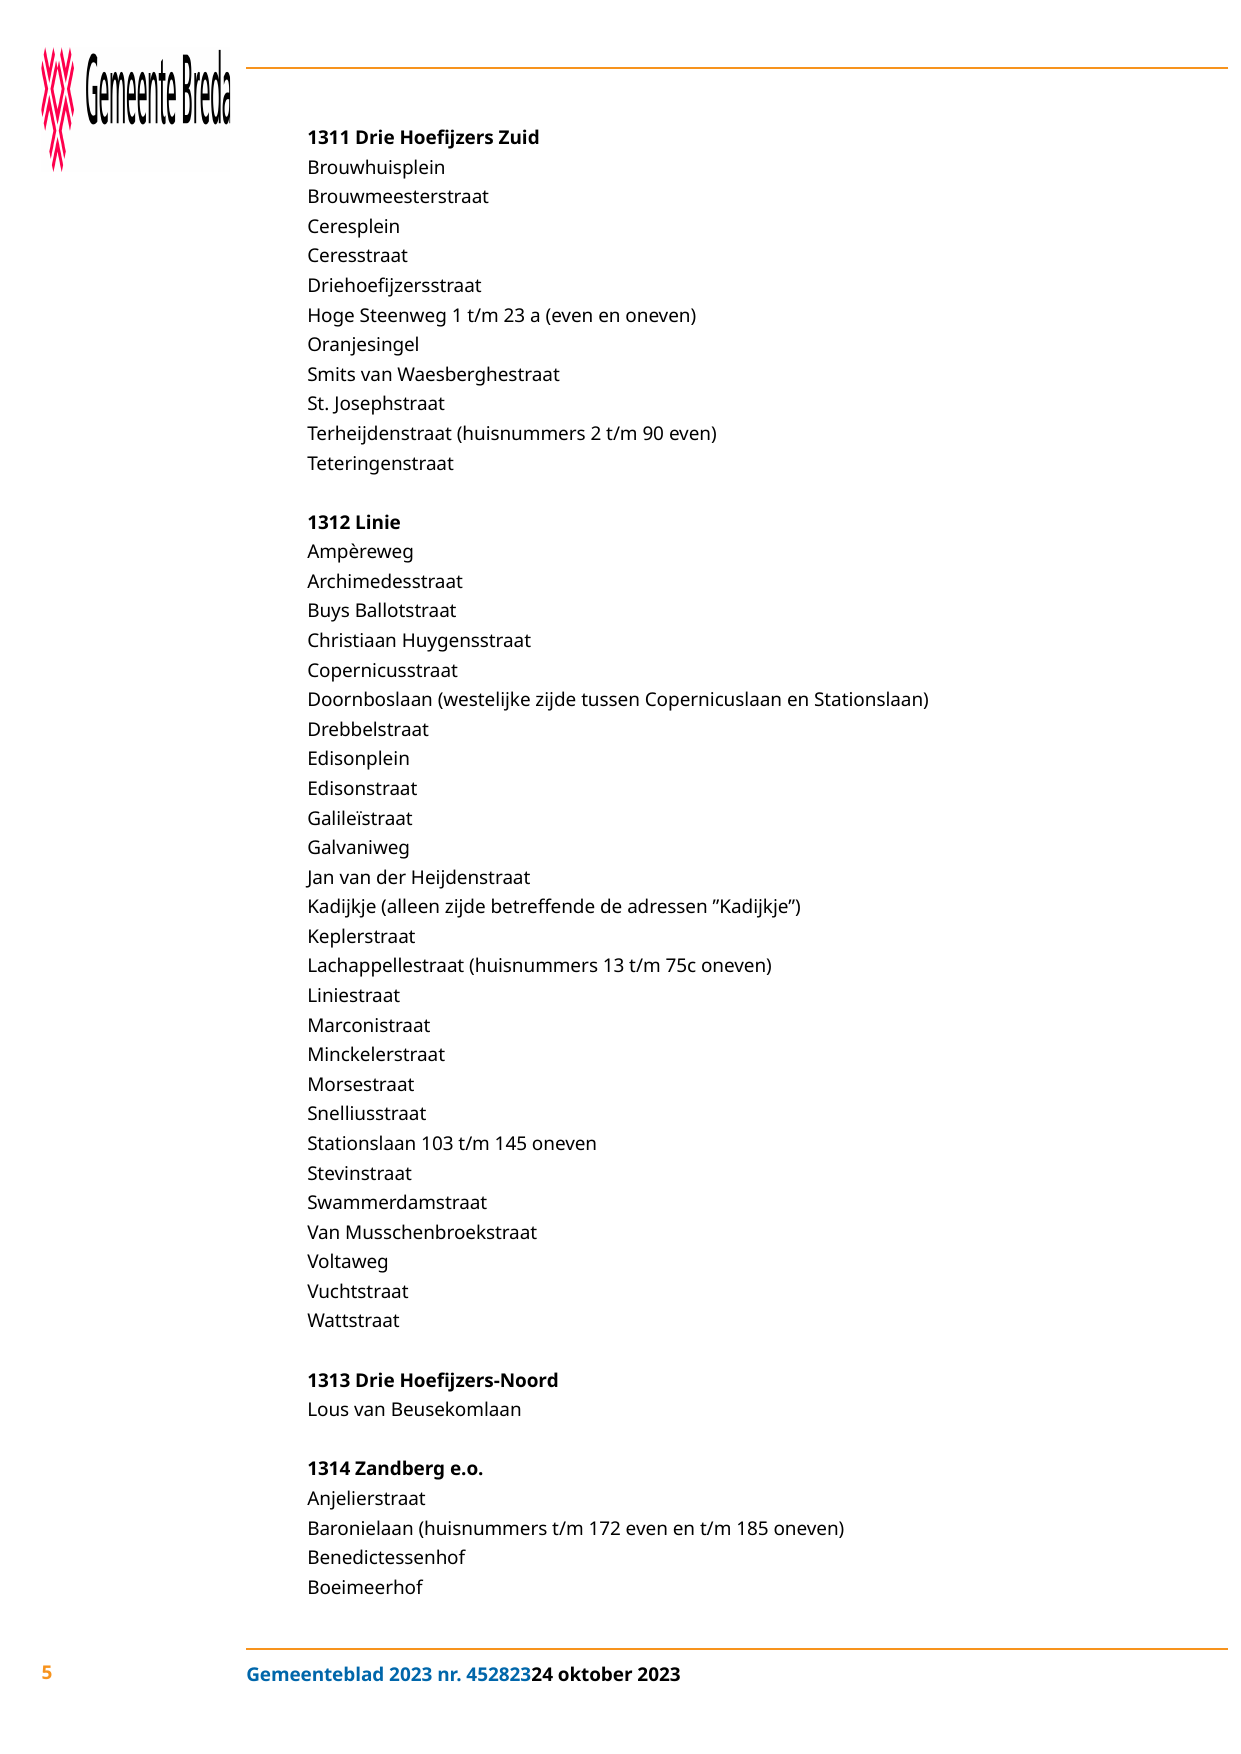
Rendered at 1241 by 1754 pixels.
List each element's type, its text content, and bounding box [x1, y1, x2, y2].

list Stationslaan 103 t/m 145 oneven [248, 1130, 1152, 1156]
list Terheijdenstraat (huisnummers 2 t/m 90 even) [248, 420, 1152, 446]
list Driehoefijzersstraat [248, 272, 1152, 298]
list Edisonplein [248, 746, 1152, 771]
list Hoge Steenweg 1 t/m 23 a (even en oneven) [248, 302, 1152, 328]
list Jan van der Heijdenstraat [248, 864, 1152, 890]
list 1313 Drie Hoefijzers-Noord [248, 1367, 1152, 1393]
list Anjelierstraat [248, 1485, 1152, 1511]
list Ampèreweg [248, 538, 1152, 564]
list Lous van Beusekomlaan [248, 1396, 1152, 1422]
list Marconistraat [248, 1012, 1152, 1038]
list Voltaweg [248, 1248, 1152, 1274]
list Ceresplein [248, 213, 1152, 239]
list Baronielaan (huisnummers t/m 172 even en t/m 185 oneven) [248, 1515, 1152, 1541]
list Brouwhuisplein [248, 154, 1152, 180]
list Morsestraat [248, 1071, 1152, 1097]
list Galileïstraat [248, 805, 1152, 831]
list St. Josephstraat [248, 391, 1152, 416]
list Buys Ballotstraat [248, 598, 1152, 623]
list Wattstraat [248, 1308, 1152, 1333]
list Teteringenstraat [248, 450, 1152, 476]
list Ceresstraat [248, 243, 1152, 268]
list Lachappellestraat (huisnummers 13 t/m 75c oneven) [248, 953, 1152, 978]
list Benedictessenhof [248, 1544, 1152, 1570]
list Edisonstraat [248, 775, 1152, 801]
list Keplerstraat [248, 923, 1152, 949]
list Boeimeerhof [248, 1574, 1152, 1600]
list Van Musschenbroekstraat [248, 1219, 1152, 1245]
list Galvaniweg [248, 834, 1152, 860]
list Christiaan Huygensstraat [248, 627, 1152, 653]
list Stevinstraat [248, 1160, 1152, 1186]
list Doornboslaan (westelijke zijde tussen Copernicuslaan en Stationslaan) [248, 686, 1152, 712]
list 1312 Linie [248, 509, 1152, 535]
list Liniestraat [248, 982, 1152, 1008]
list Oranjesingel [248, 331, 1152, 357]
list Snelliusstraat [248, 1101, 1152, 1126]
list Archimedesstraat [248, 568, 1152, 594]
list 1311 Drie Hoefijzers Zuid [248, 124, 1152, 150]
list Copernicusstraat [248, 657, 1152, 683]
picture [41, 47, 231, 172]
list Swammerdamstraat [248, 1189, 1152, 1215]
list Vuchtstraat [248, 1278, 1152, 1304]
list 1314 Zandberg e.o. [248, 1456, 1152, 1481]
list Kadijkje (alleen zijde betreffende de adressen ”Kadijkje”) [248, 893, 1152, 919]
list Smits van Waesberghestraat [248, 361, 1152, 387]
list Brouwmeesterstraat [248, 183, 1152, 209]
list Drebbelstraat [248, 716, 1152, 742]
list Minckelerstraat [248, 1041, 1152, 1067]
